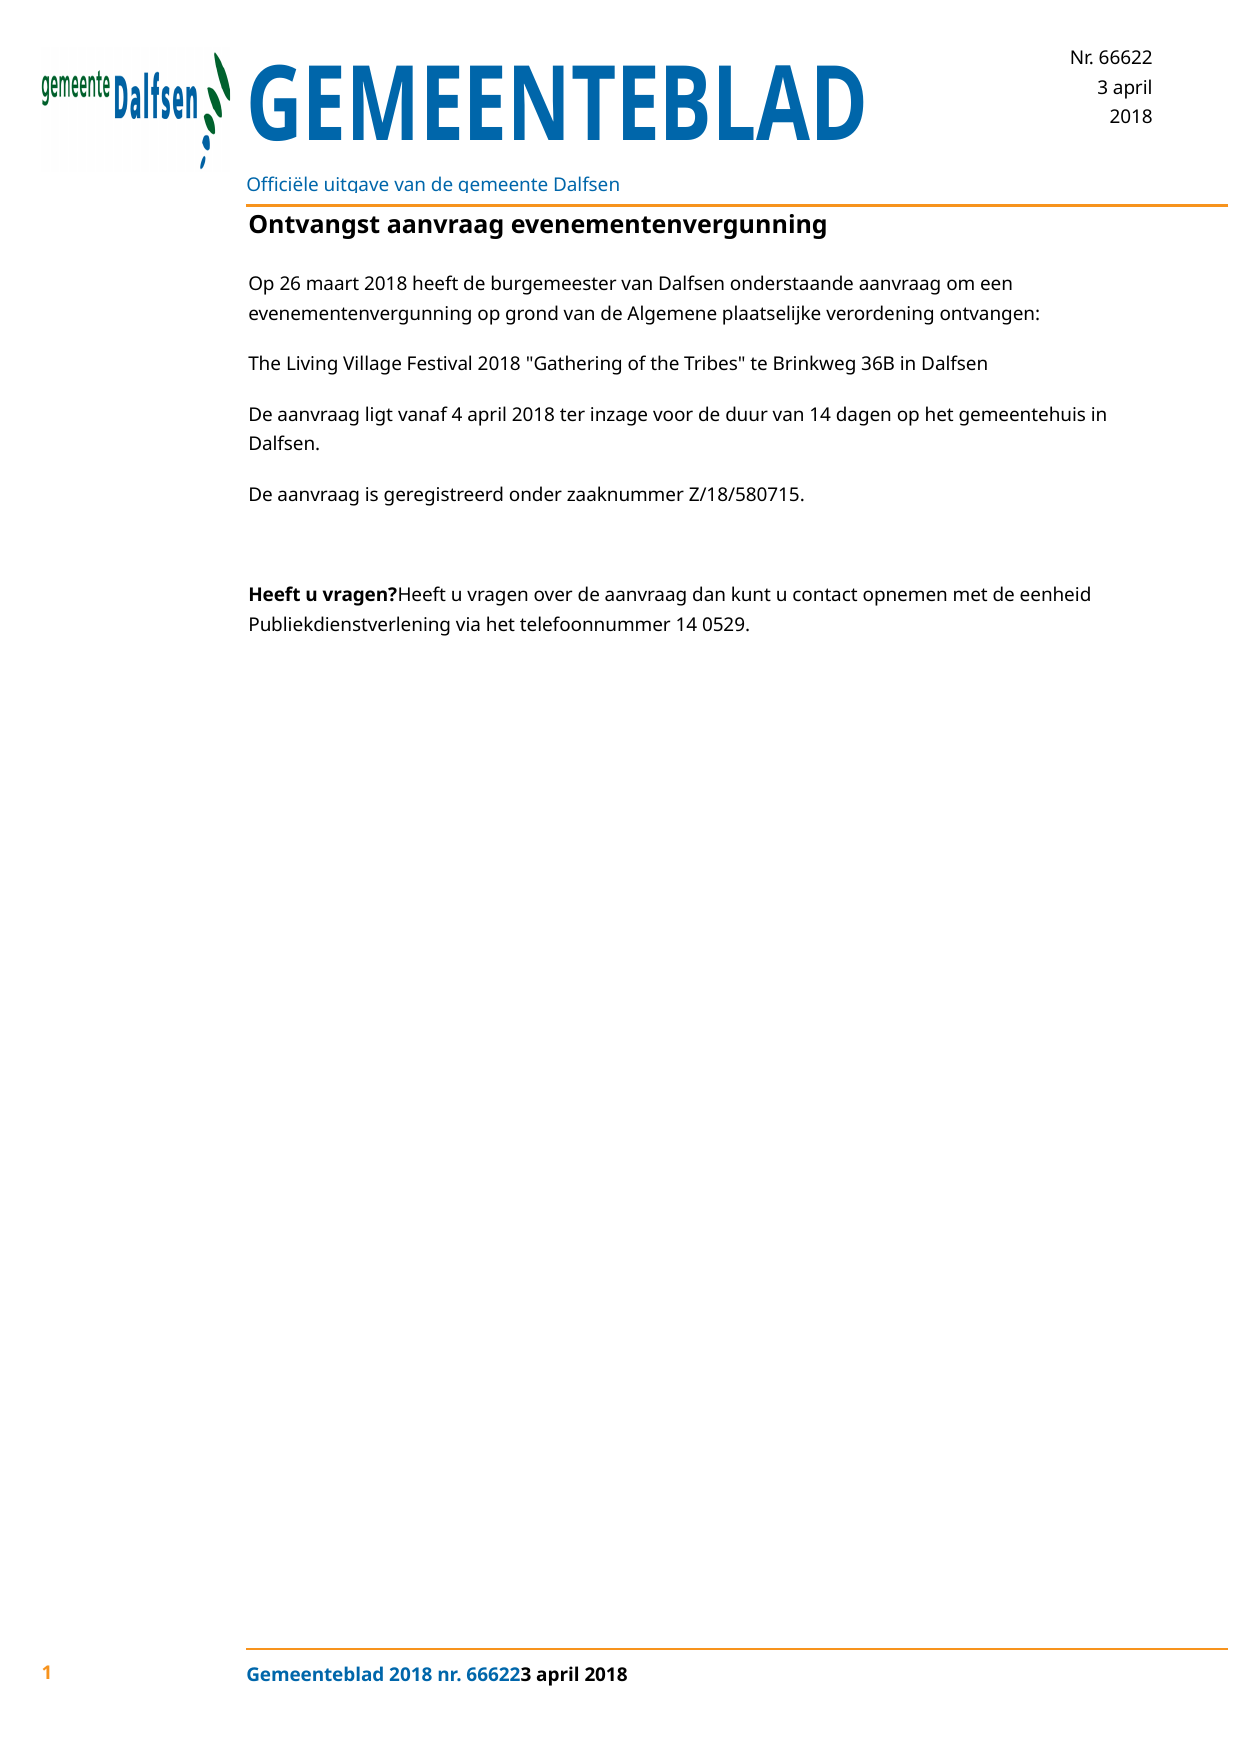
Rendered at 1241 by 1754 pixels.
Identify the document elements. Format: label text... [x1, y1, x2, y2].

text Op 26 maart 2018 heeft de burgemeester van Dalfsen onderstaande aanvraag om een evenementenvergunning op grond van de Algemene plaatselijke verordening ontvangen: [248, 270, 1152, 326]
picture [41, 47, 231, 172]
text The Living Village Festival 2018 "Gathering of the Tribes" te Brinkweg 36B in Dalfsen [248, 350, 1152, 376]
text Heeft u vragen?Heeft u vragen over de aanvraag dan kunt u contact opnemen met de eenheid Publiekdienstverlening via het telefoonnummer 14 0529. [248, 582, 1152, 637]
text De aanvraag ligt vanaf 4 april 2018 ter inzage voor de duur van 14 dagen op het gemeentehuis in Dalfsen. [248, 401, 1152, 456]
text De aanvraag is geregistreerd onder zaaknummer Z/18/580715. [248, 481, 1152, 506]
text Ontvangst aanvraag evenementenvergunning [248, 207, 1152, 241]
